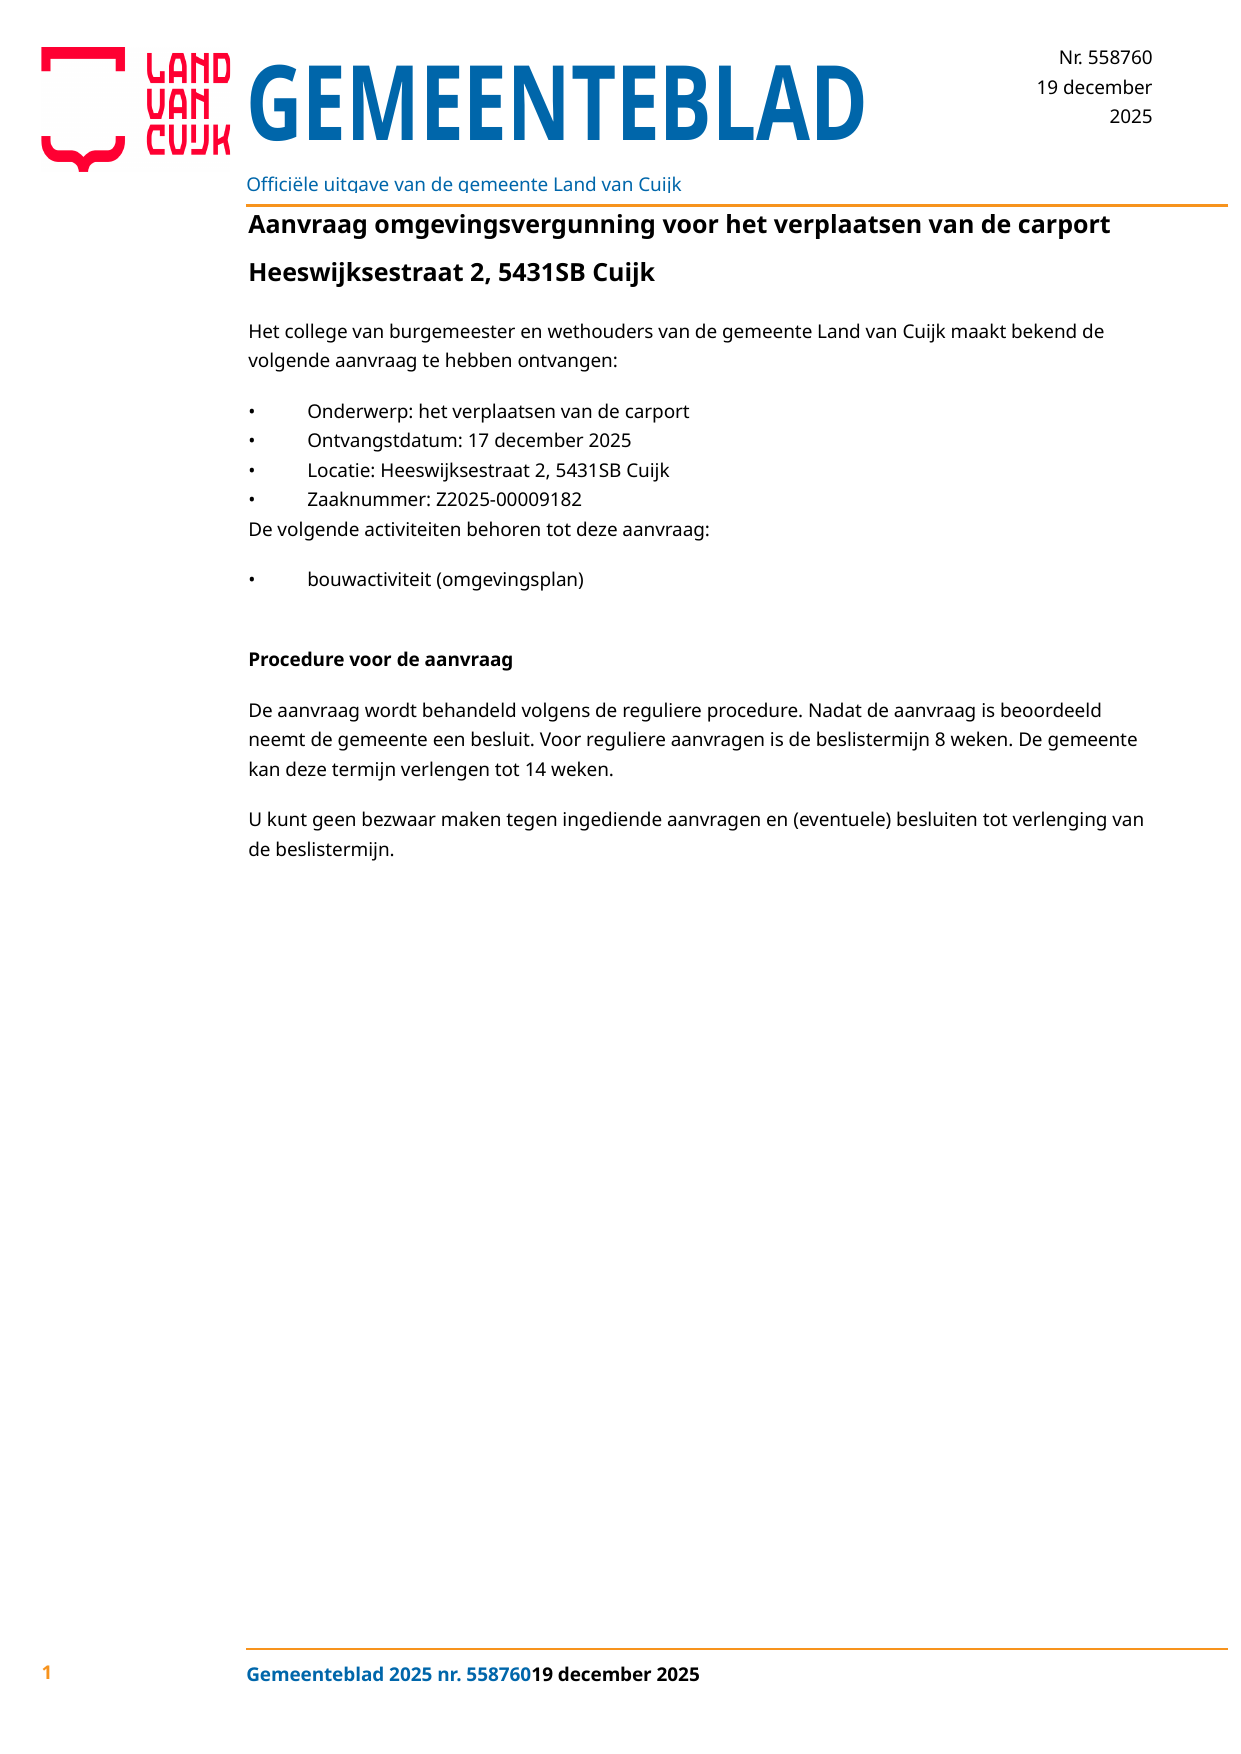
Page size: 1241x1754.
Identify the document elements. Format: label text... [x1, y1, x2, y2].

list Ontvangstdatum: 17 december 2025 [248, 427, 1152, 453]
text Het college van burgemeester en wethouders van de gemeente Land van Cuijk maakt bekend de volgende aanvraag te hebben ontvangen: [248, 318, 1152, 373]
text De aanvraag wordt behandeld volgens de reguliere procedure. Nadat de aanvraag is beoordeeld neemt de gemeente een besluit. Voor reguliere aanvragen is de beslistermijn 8 weken. De gemeente kan deze termijn verlengen tot 14 weken. [248, 697, 1152, 782]
text Procedure voor de aanvraag [248, 647, 1152, 672]
text Aanvraag omgevingsvergunning voor het verplaatsen van de carport Heeswijksestraat 2, 5431SB Cuijk [248, 207, 1152, 288]
list Zaaknummer: Z2025-00009182 [248, 487, 1152, 512]
picture [41, 47, 231, 172]
text U kunt geen bezwaar maken tegen ingediende aanvragen en (eventuele) besluiten tot verlenging van de beslistermijn. [248, 807, 1152, 862]
list Locatie: Heeswijksestraat 2, 5431SB Cuijk [248, 457, 1152, 483]
list Onderwerp: het verplaatsen van de carport [248, 398, 1152, 424]
list bouwactiviteit (omgevingsplan) [248, 567, 1152, 592]
text De volgende activiteiten behoren tot deze aanvraag: [248, 516, 1152, 542]
